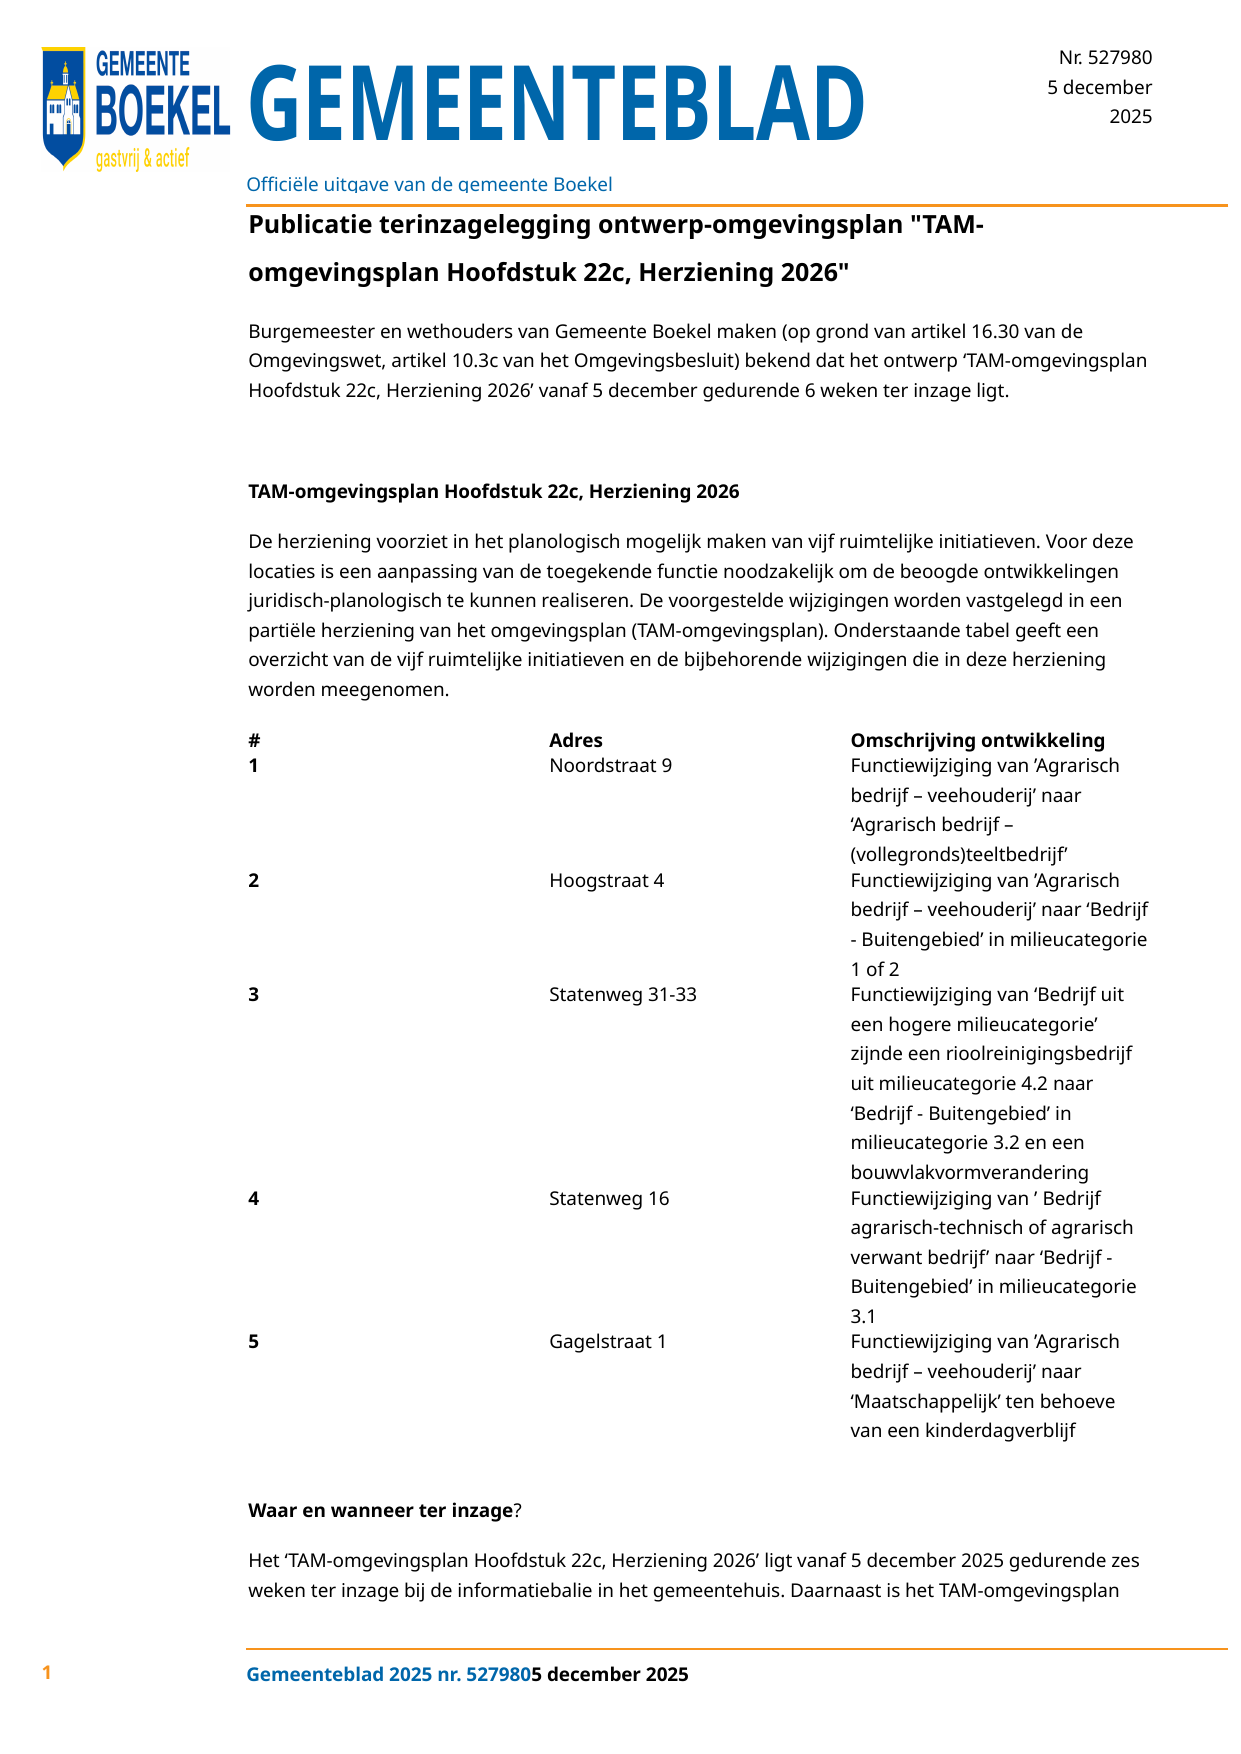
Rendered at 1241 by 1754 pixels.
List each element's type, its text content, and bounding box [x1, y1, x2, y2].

table_header Adres [549, 727, 850, 752]
table_cell Noordstraat 9 [549, 753, 850, 867]
table_cell Functiewijziging van ’Agrarisch bedrijf – veehouderij’ naar ‘Maatschappelijk’ ten behoeve van een kinderdagverblijf [850, 1329, 1152, 1443]
table_cell Functiewijziging van ’Agrarisch bedrijf – veehouderij’ naar ‘Agrarisch bedrijf – (vollegronds)teeltbedrijf’ [850, 753, 1152, 867]
table_cell Functiewijziging van ’Agrarisch bedrijf – veehouderij’ naar ‘Bedrijf - Buitengebied’ in milieucategorie 1 of 2 [850, 867, 1152, 981]
table_cell Gagelstraat 1 [549, 1329, 850, 1443]
table_cell 2 [248, 867, 549, 981]
text Het ‘TAM-omgevingsplan Hoofdstuk 22c, Herziening 2026’ ligt vanaf 5 december 2025 gedurende zes weken ter inzage bij de informatiebalie in het gemeentehuis. Daarnaast is het TAM-omgevingsplan [248, 1547, 1152, 1603]
table_cell 1 [248, 753, 549, 867]
text Waar en wanneer ter inzage? [248, 1497, 1152, 1523]
table_cell 4 [248, 1185, 549, 1329]
table_cell Functiewijziging van ‘Bedrijf uit een hogere milieucategorie’ zijnde een rioolreinigingsbedrijf uit milieucategorie 4.2 naar ‘Bedrijf - Buitengebied’ in milieucategorie 3.2 en een bouwvlakvormverandering [850, 981, 1152, 1185]
text TAM-omgevingsplan Hoofdstuk 22c, Herziening 2026 [248, 478, 1152, 504]
text De herziening voorziet in het planologisch mogelijk maken van vijf ruimtelijke initiatieven. Voor deze locaties is een aanpassing van de toegekende functie noodzakelijk om de beoogde ontwikkelingen juridisch-planologisch te kunnen realiseren. De voorgestelde wijzigingen worden vastgelegd in een partiële herziening van het omgevingsplan (TAM-omgevingsplan). Onderstaande tabel geeft een overzicht van de vijf ruimtelijke initiatieven en de bijbehorende wijzigingen die in deze herziening worden meegenomen. [248, 528, 1152, 702]
table_cell 5 [248, 1329, 549, 1443]
table_cell Hoogstraat 4 [549, 867, 850, 981]
table_header # [248, 727, 549, 752]
table_cell Functiewijziging van ’ Bedrijf agrarisch-technisch of agrarisch verwant bedrijf’ naar ‘Bedrijf - Buitengebied’ in milieucategorie 3.1 [850, 1185, 1152, 1329]
table_cell Statenweg 31-33 [549, 981, 850, 1185]
text Burgemeester en wethouders van Gemeente Boekel maken (op grond van artikel 16.30 van de Omgevingswet, artikel 10.3c van het Omgevingsbesluit) bekend dat het ontwerp ‘TAM-omgevingsplan Hoofdstuk 22c, Herziening 2026’ vanaf 5 december gedurende 6 weken ter inzage ligt. [248, 318, 1152, 403]
table_header Omschrijving ontwikkeling [850, 727, 1152, 752]
picture [41, 47, 231, 172]
table_cell Statenweg 16 [549, 1185, 850, 1329]
text Publicatie terinzagelegging ontwerp-omgevingsplan "TAM-omgevingsplan Hoofdstuk 22c, Herziening 2026" [248, 207, 1152, 288]
table_cell 3 [248, 981, 549, 1185]
